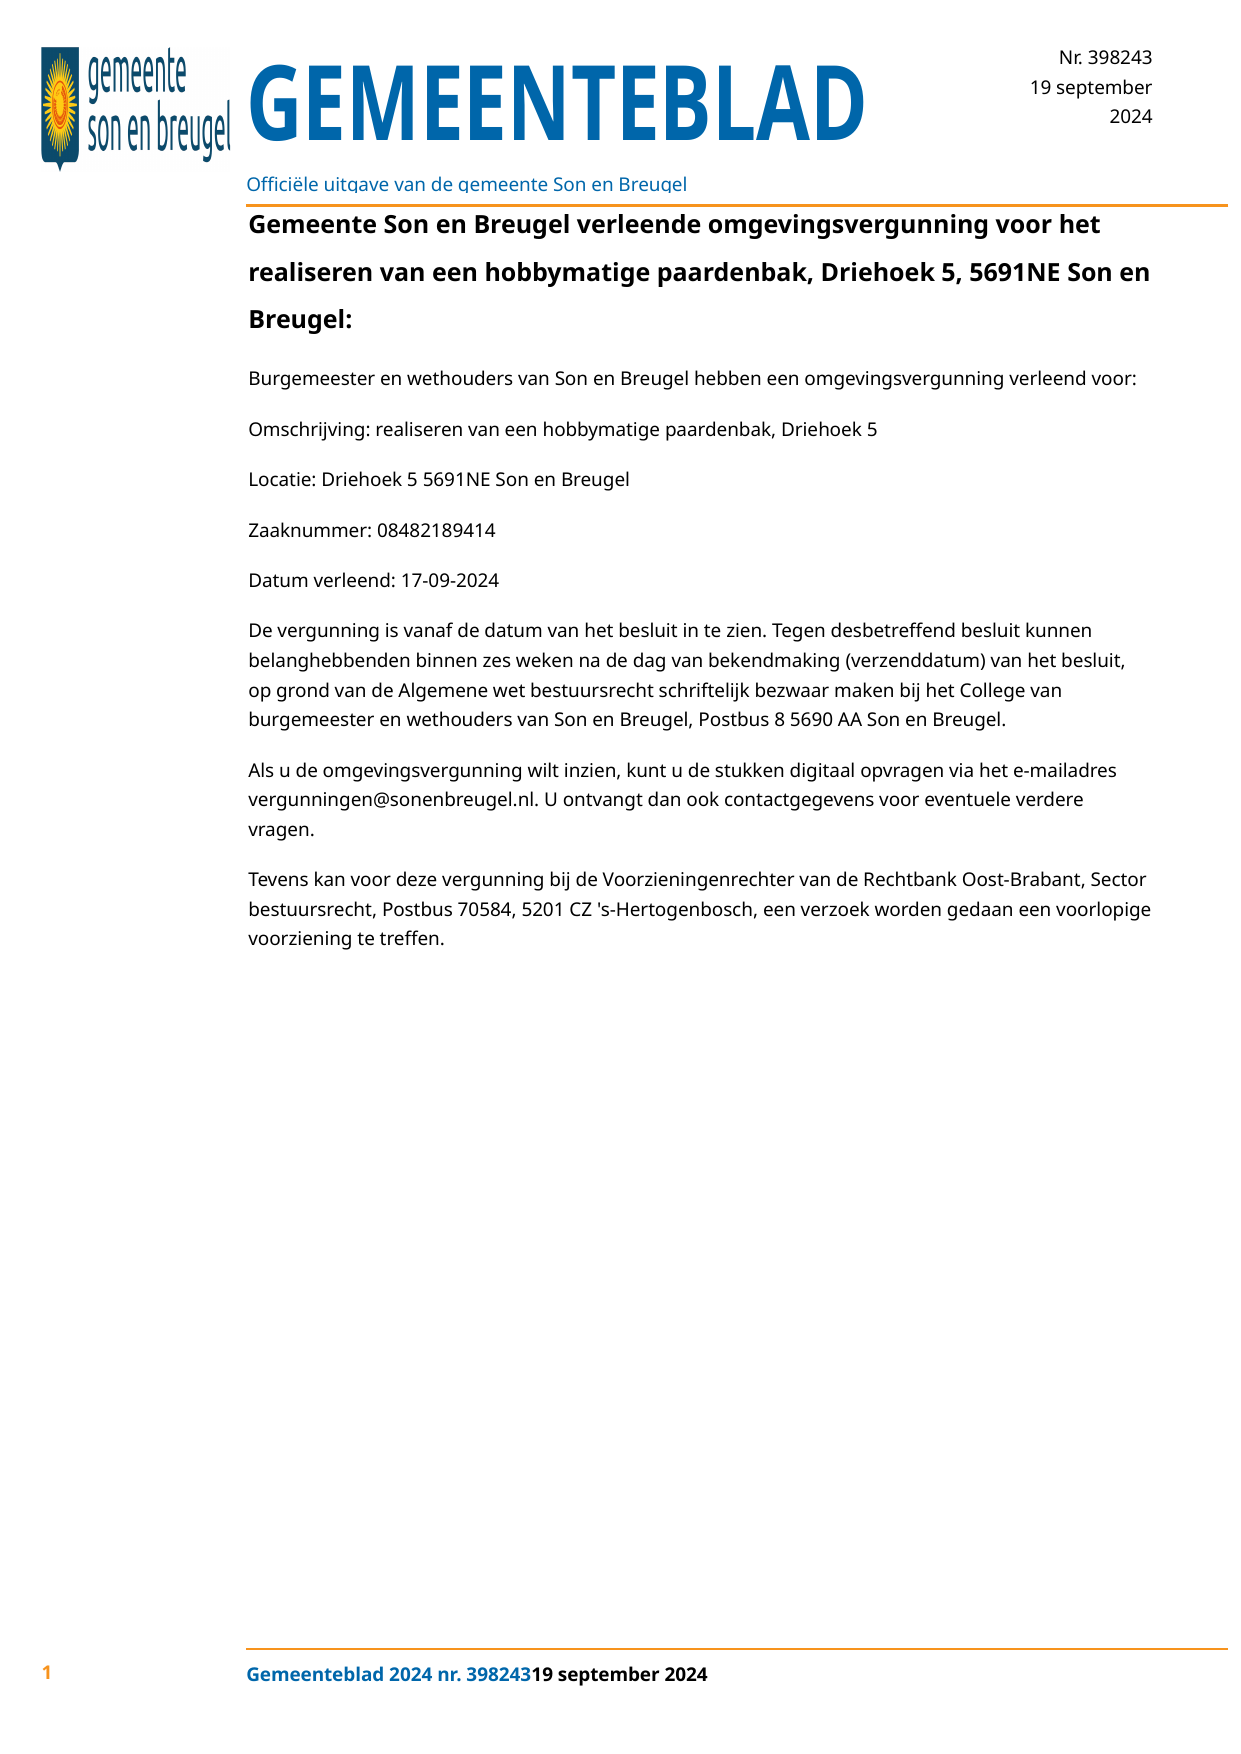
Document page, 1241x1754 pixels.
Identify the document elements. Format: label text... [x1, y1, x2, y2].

picture [41, 47, 231, 172]
text Zaaknummer: 08482189414 [248, 517, 1152, 542]
text Als u de omgevingsvergunning wilt inzien, kunt u de stukken digitaal opvragen via het e-mailadres vergunningen@sonenbreugel.nl. U ontvangt dan ook contactgegevens voor eventuele verdere vragen. [248, 757, 1152, 842]
text Tevens kan voor deze vergunning bij de Voorzieningenrechter van de Rechtbank Oost-Brabant, Sector bestuursrecht, Postbus 70584, 5201 CZ 's-Hertogenbosch, een verzoek worden gedaan een voorlopige voorziening te treffen. [248, 866, 1152, 951]
text De vergunning is vanaf de datum van het besluit in te zien. Tegen desbetreffend besluit kunnen belanghebbenden binnen zes weken na de dag van bekendmaking (verzenddatum) van het besluit, op grond van de Algemene wet bestuursrecht schriftelijk bezwaar maken bij het College van burgemeester en wethouders van Son en Breugel, Postbus 8 5690 AA Son en Breugel. [248, 618, 1152, 732]
text Datum verleend: 17-09-2024 [248, 567, 1152, 593]
text Burgemeester en wethouders van Son en Breugel hebben een omgevingsvergunning verleend voor: [248, 366, 1152, 391]
text Gemeente Son en Breugel verleende omgevingsvergunning voor het realiseren van een hobbymatige paardenbak, Driehoek 5, 5691NE Son en Breugel: [248, 207, 1152, 336]
text Locatie: Driehoek 5 5691NE Son en Breugel [248, 466, 1152, 492]
text Omschrijving: realiseren van een hobbymatige paardenbak, Driehoek 5 [248, 416, 1152, 442]
